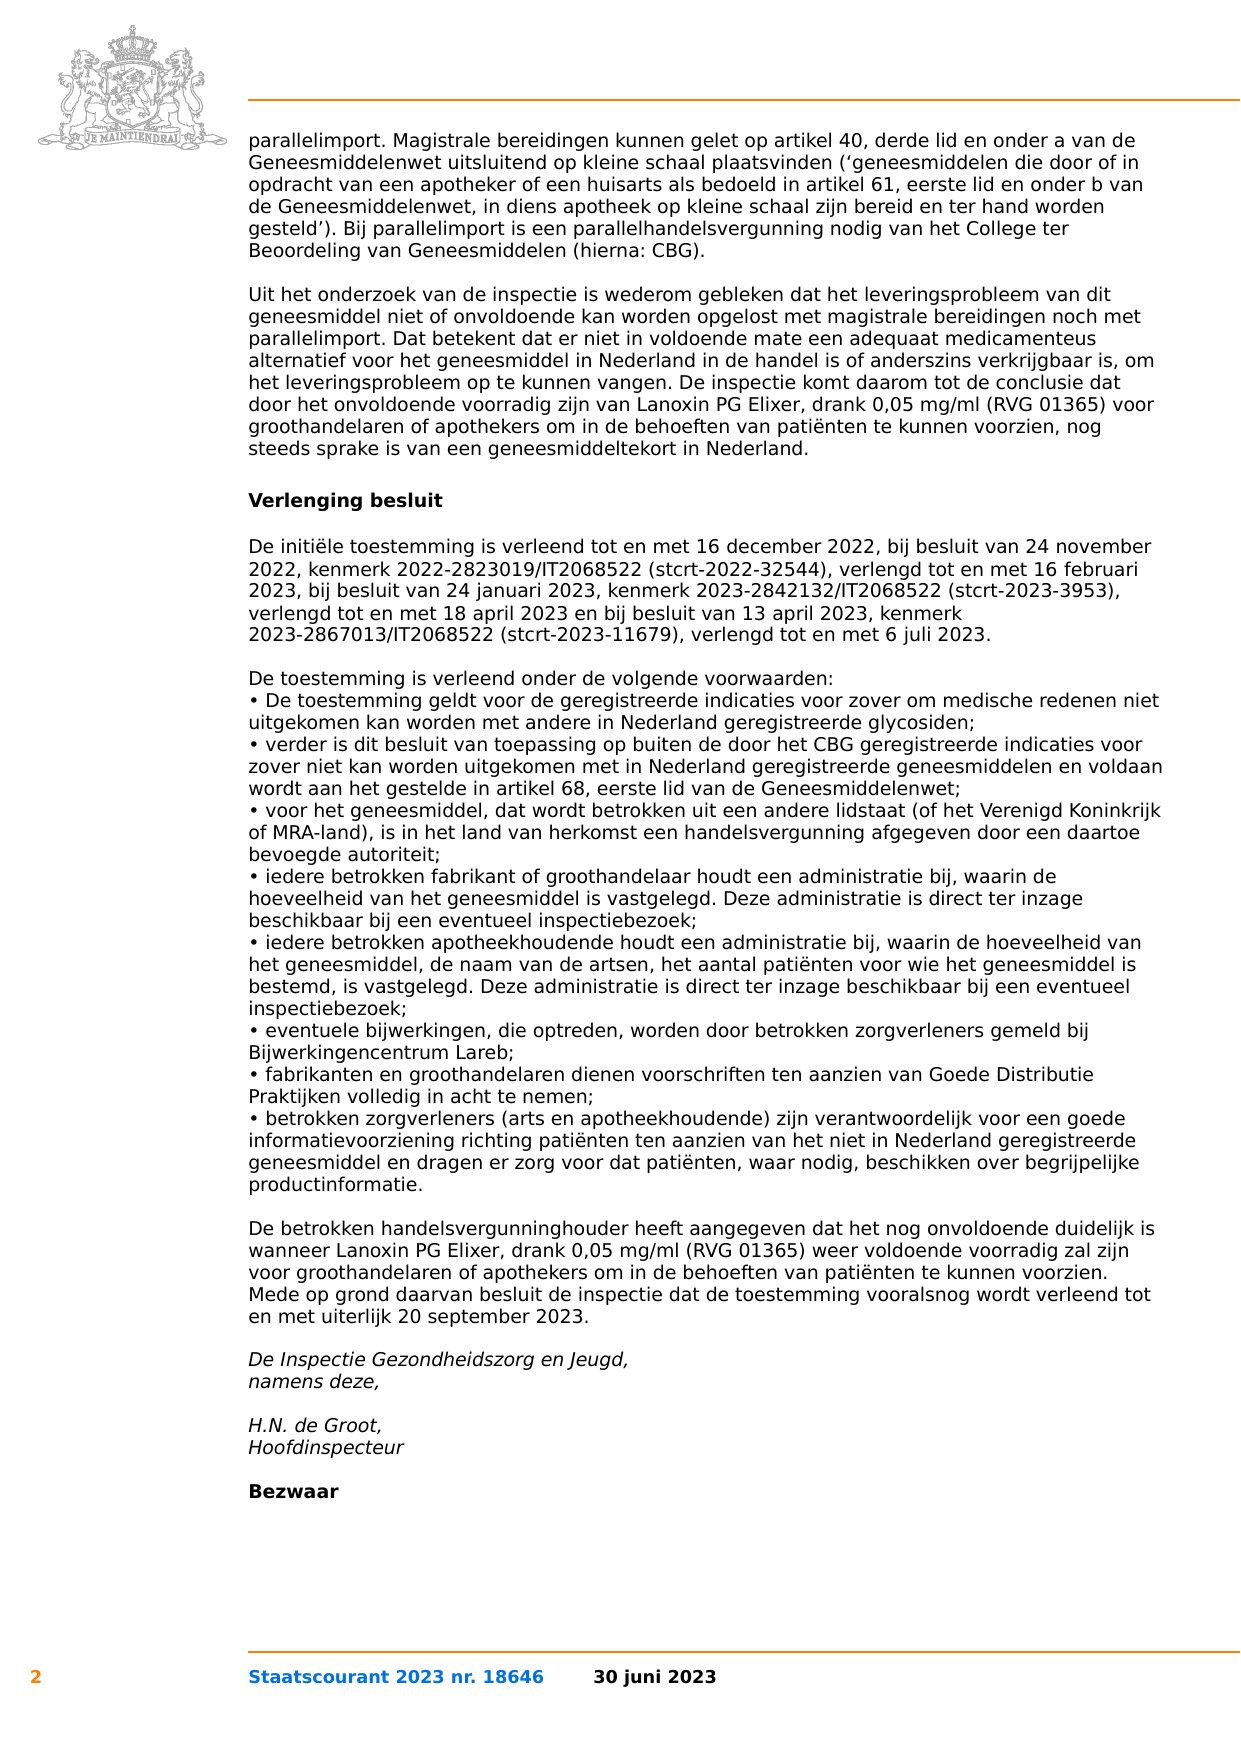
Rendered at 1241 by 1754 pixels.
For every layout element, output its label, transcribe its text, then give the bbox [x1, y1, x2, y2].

text Uit het onderzoek van de inspectie is wederom gebleken dat het leveringsprobleem van dit geneesmiddel niet of onvoldoende kan worden opgelost met magistrale bereidingen noch met parallelimport. Dat betekent dat er niet in voldoende mate een adequaat medicamenteus alternatief voor het geneesmiddel in Nederland in de handel is of anderszins verkrijgbaar is, om het leveringsprobleem op te kunnen vangen. De inspectie komt daarom tot de conclusie dat door het onvoldoende voorradig zijn van Lanoxin PG Elixer, drank 0,05 mg/ml (RVG 01365) voor groothandelaren of apothekers om in de behoeften van patiënten te kunnen voorzien, nog steeds sprake is van een geneesmiddeltekort in Nederland. [248, 284, 1163, 459]
text • iedere betrokken fabrikant of groothandelaar houdt een administratie bij, waarin de hoeveelheid van het geneesmiddel is vastgelegd. Deze administratie is direct ter inzage beschikbaar bij een eventueel inspectiebezoek; [248, 866, 1163, 932]
text De betrokken handelsvergunninghouder heeft aangegeven dat het nog onvoldoende duidelijk is wanneer Lanoxin PG Elixer, drank 0,05 mg/ml (RVG 01365) weer voldoende voorradig zal zijn voor groothandelaren of apothekers om in de behoeften van patiënten te kunnen voorzien. Mede op grond daarvan besluit de inspectie dat de toestemming vooralsnog wordt verleend tot en met uiterlijk 20 september 2023. [248, 1218, 1163, 1327]
text De toestemming is verleend onder de volgende voorwaarden: [248, 668, 1163, 690]
text • De toestemming geldt voor de geregistreerde indicaties voor zover om medische redenen niet uitgekomen kan worden met andere in Nederland geregistreerde glycosiden; [248, 690, 1163, 734]
picture [38, 25, 227, 150]
text De Inspectie Gezondheidszorg en Jeugd, namens deze, H.N. de Groot, Hoofdinspecteur [248, 1349, 1163, 1459]
text parallelimport. Magistrale bereidingen kunnen gelet op artikel 40, derde lid en onder a van de Geneesmiddelenwet uitsluitend op kleine schaal plaatsvinden (‘geneesmiddelen die door of in opdracht van een apotheker of een huisarts als bedoeld in artikel 61, eerste lid en onder b van de Geneesmiddelenwet, in diens apotheek op kleine schaal zijn bereid en ter hand worden gesteld’). Bij parallelimport is een parallelhandelsvergunning nodig van het College ter Beoordeling van Geneesmiddelen (hierna: CBG). [248, 130, 1163, 262]
text • iedere betrokken apotheekhoudende houdt een administratie bij, waarin de hoeveelheid van het geneesmiddel, de naam van de artsen, het aantal patiënten voor wie het geneesmiddel is bestemd, is vastgelegd. Deze administratie is direct ter inzage beschikbaar bij een eventueel inspectiebezoek; [248, 932, 1163, 1020]
text • betrokken zorgverleners (arts en apotheekhoudende) zijn verantwoordelijk voor een goede informatievoorziening richting patiënten ten aanzien van het niet in Nederland geregistreerde geneesmiddel en dragen er zorg voor dat patiënten, waar nodig, beschikken over begrijpelijke productinformatie. [248, 1108, 1163, 1196]
subtitle Verlenging besluit [248, 489, 1163, 511]
text • eventuele bijwerkingen, die optreden, worden door betrokken zorgverleners gemeld bij Bijwerkingencentrum Lareb; [248, 1020, 1163, 1064]
text • verder is dit besluit van toepassing op buiten de door het CBG geregistreerde indicaties voor zover niet kan worden uitgekomen met in Nederland geregistreerde geneesmiddelen en voldaan wordt aan het gestelde in artikel 68, eerste lid van de Geneesmiddelenwet; [248, 734, 1163, 800]
text • voor het geneesmiddel, dat wordt betrokken uit een andere lidstaat (of het Verenigd Koninkrijk of MRA-land), is in het land van herkomst een handelsvergunning afgegeven door een daartoe bevoegde autoriteit; [248, 800, 1163, 866]
text • fabrikanten en groothandelaren dienen voorschriften ten aanzien van Goede Distributie Praktijken volledig in acht te nemen; [248, 1064, 1163, 1108]
text De initiële toestemming is verleend tot en met 16 december 2022, bij besluit van 24 november 2022, kenmerk 2022-2823019/IT2068522 (stcrt-2022-32544), verlengd tot en met 16 februari 2023, bij besluit van 24 januari 2023, kenmerk 2023-2842132/IT2068522 (stcrt-2023-3953), verlengd tot en met 18 april 2023 en bij besluit van 13 april 2023, kenmerk 2023-2867013/IT2068522 (stcrt-2023-11679), verlengd tot en met 6 juli 2023. [248, 536, 1163, 646]
text Bezwaar [248, 1481, 1163, 1503]
